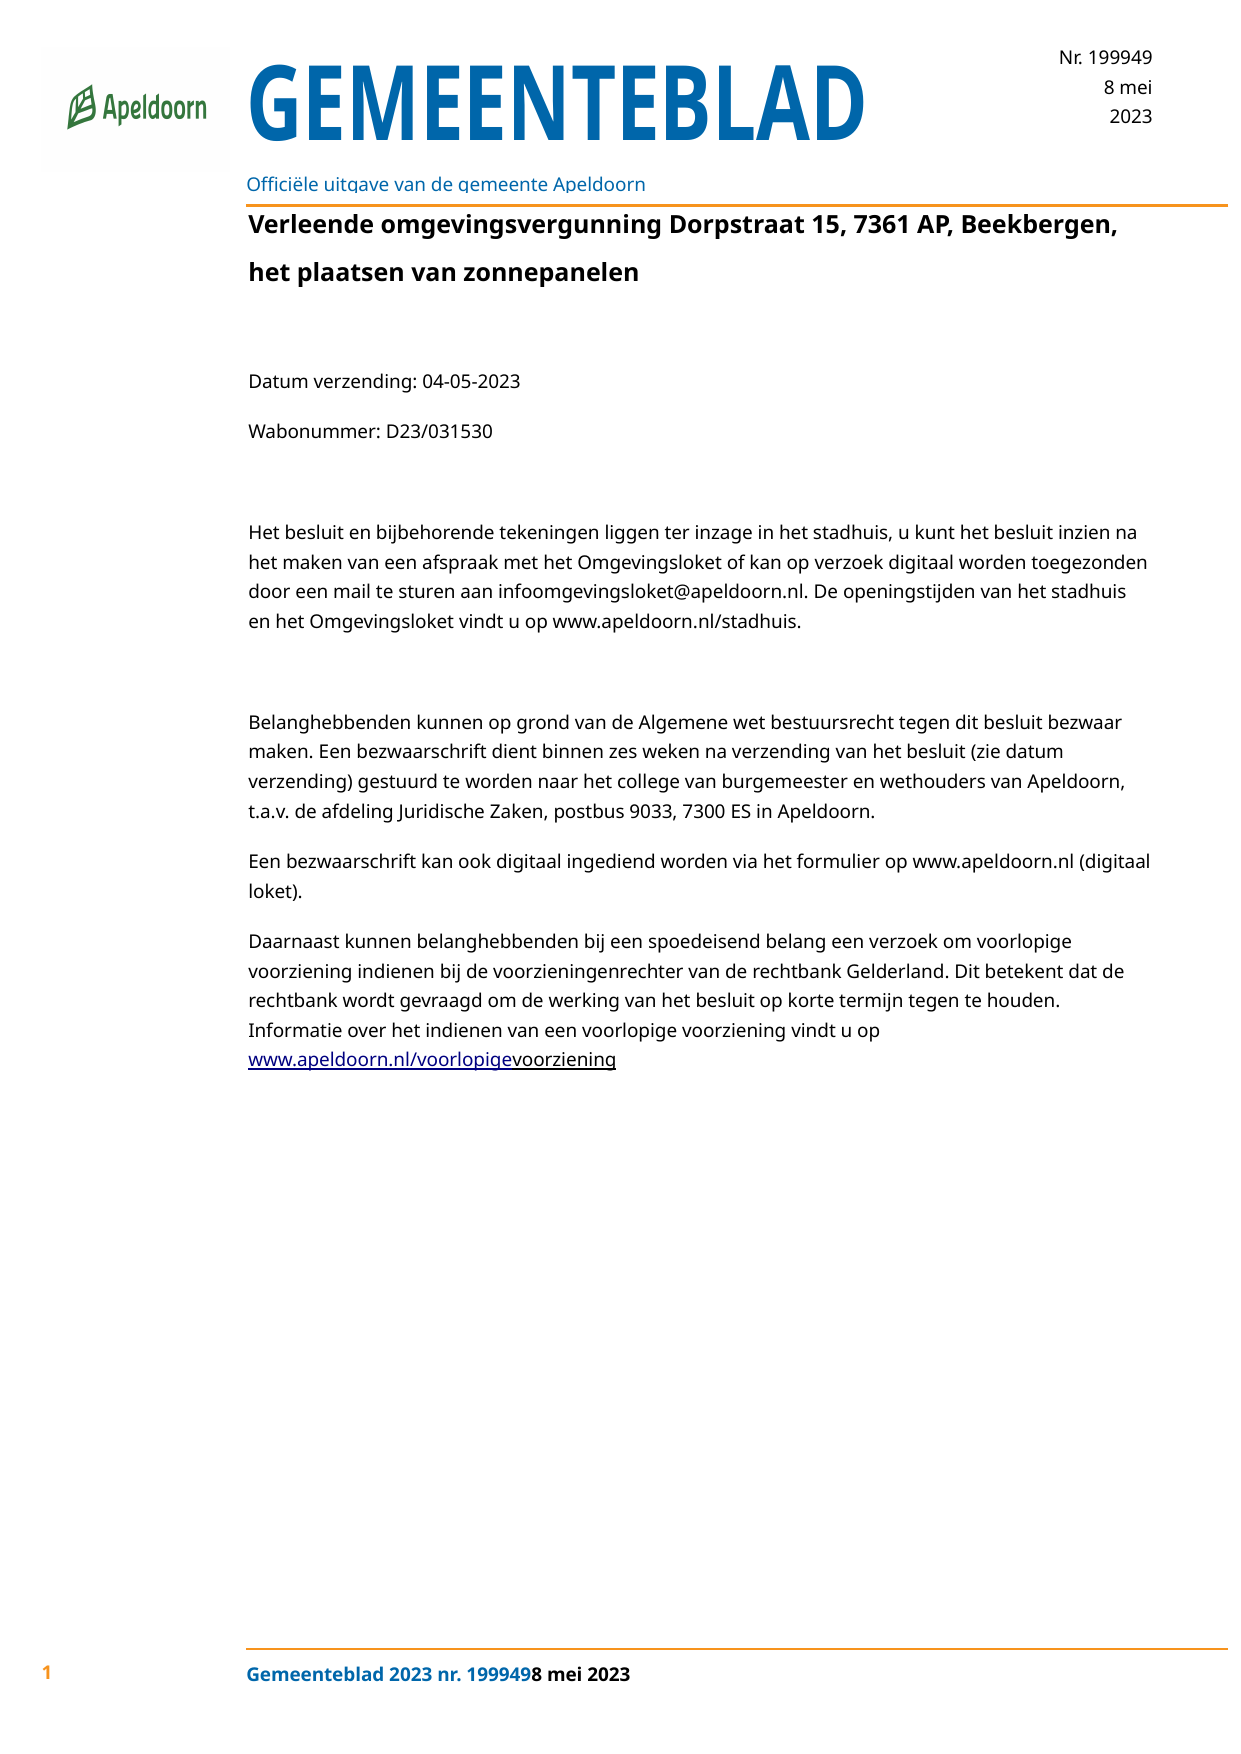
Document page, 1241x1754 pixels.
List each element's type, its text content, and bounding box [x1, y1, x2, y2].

text Daarnaast kunnen belanghebbenden bij een spoedeisend belang een verzoek om voorlopige voorziening indienen bij de voorzieningenrechter van de rechtbank Gelderland. Dit betekent dat de rechtbank wordt gevraagd om de werking van het besluit op korte termijn tegen te houden. Informatie over het indienen van een voorlopige voorziening vindt u op www.apeldoorn.nl/voorlopigevoorziening [248, 928, 1152, 1072]
text Belanghebbenden kunnen op grond van de Algemene wet bestuursrecht tegen dit besluit bezwaar maken. Een bezwaarschrift dient binnen zes weken na verzending van het besluit (zie datum verzending) gestuurd te worden naar het college van burgemeester en wethouders van Apeldoorn, t.a.v. de afdeling Juridische Zaken, postbus 9033, 7300 ES in Apeldoorn. [248, 709, 1152, 824]
picture [41, 47, 231, 172]
text Verleende omgevingsvergunning Dorpstraat 15, 7361 AP, Beekbergen, het plaatsen van zonnepanelen [248, 207, 1152, 288]
text Datum verzending: 04-05-2023 [248, 368, 1152, 394]
text Een bezwaarschrift kan ook digitaal ingediend worden via het formulier op www.apeldoorn.nl (digitaal loket). [248, 848, 1152, 904]
text Wabonummer: D23/031530 [248, 419, 1152, 444]
text Het besluit en bijbehorende tekeningen liggen ter inzage in het stadhuis, u kunt het besluit inzien na het maken van een afspraak met het Omgevingsloket of kan op verzoek digitaal worden toegezonden door een mail te sturen aan infoomgevingsloket@apeldoorn.nl. De openingstijden van het stadhuis en het Omgevingsloket vindt u op www.apeldoorn.nl/stadhuis. [248, 519, 1152, 634]
